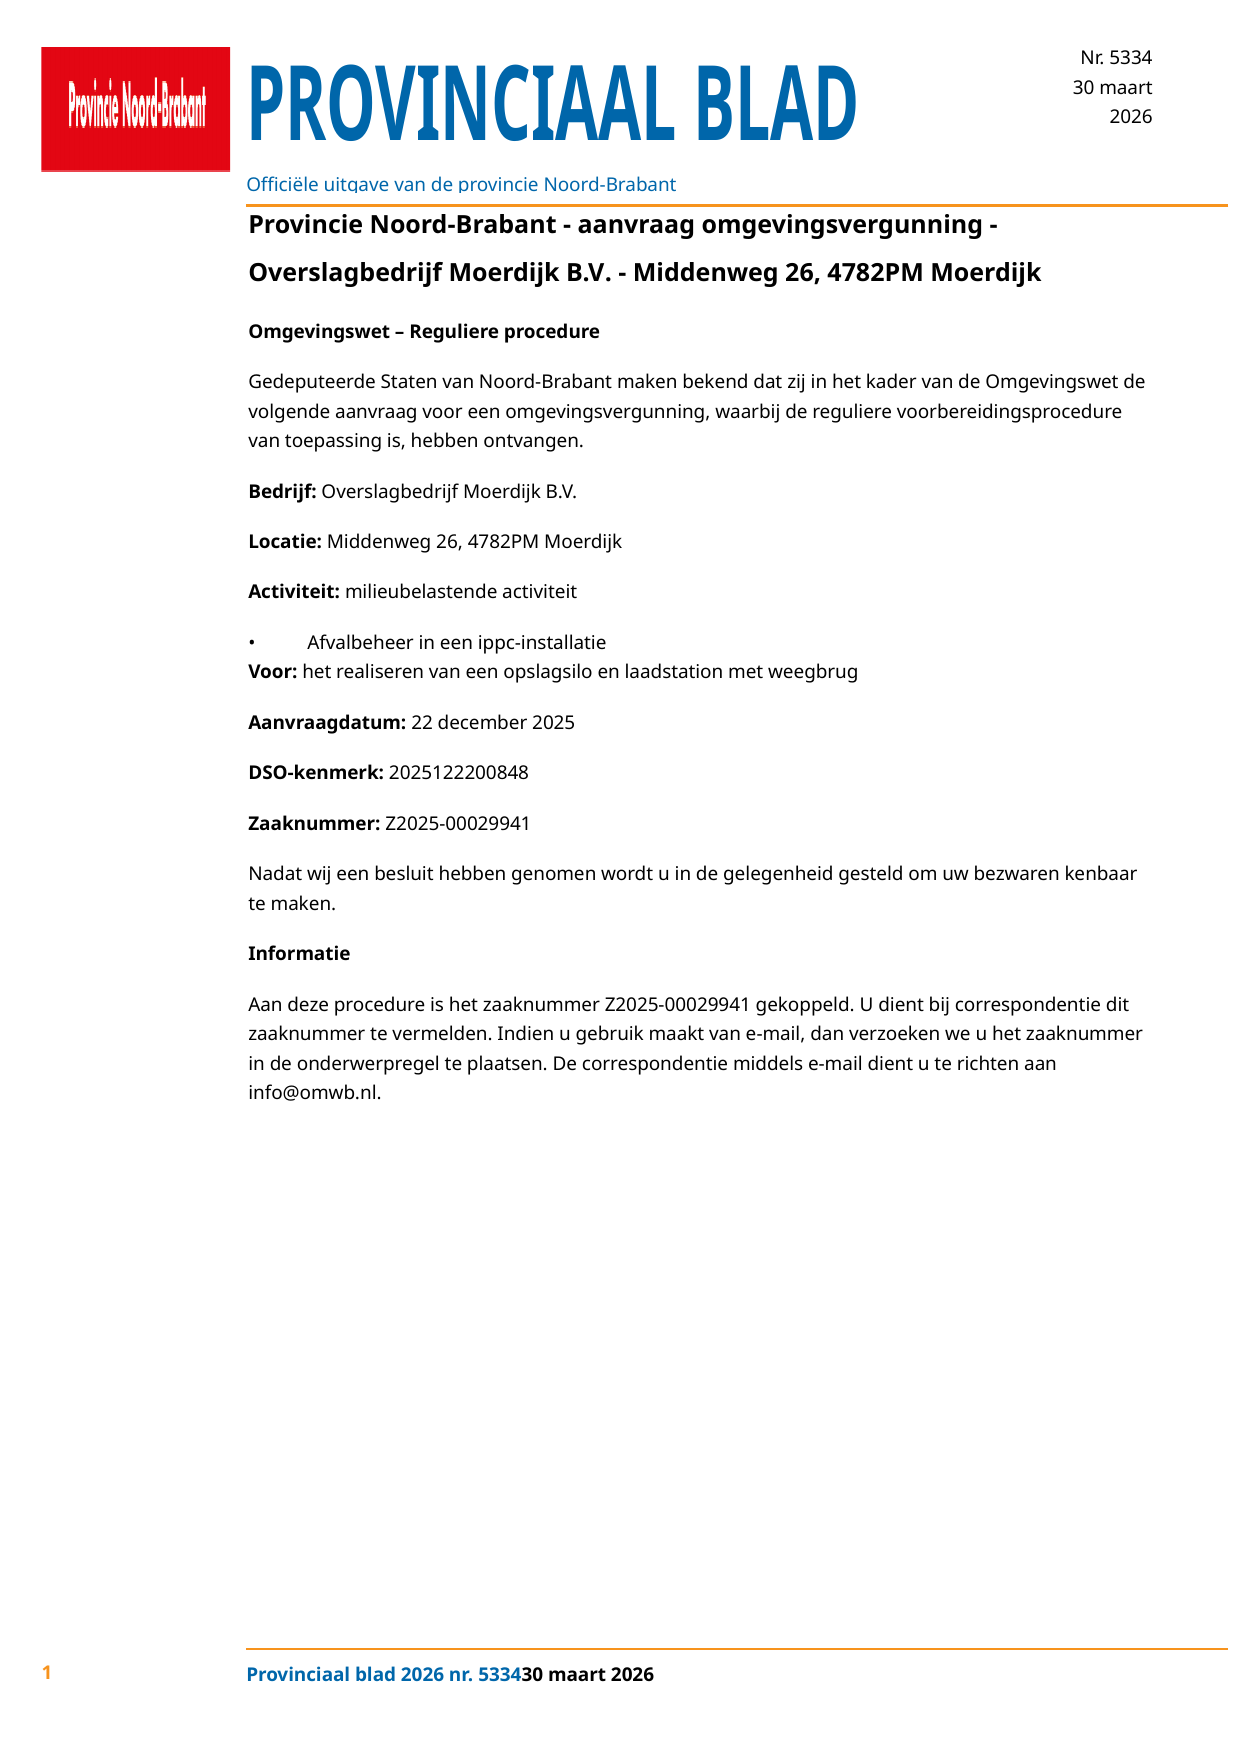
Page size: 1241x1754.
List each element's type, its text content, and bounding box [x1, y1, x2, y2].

text Voor: het realiseren van een opslagsilo en laadstation met weegbrug [248, 659, 1152, 684]
text Aan deze procedure is het zaaknummer Z2025-00029941 gekoppeld. U dient bij correspondentie dit zaaknummer te vermelden. Indien u gebruik maakt van e-mail, dan verzoeken we u het zaaknummer in de onderwerpregel te plaatsen. De correspondentie middels e-mail dient u te richten aan info@omwb.nl. [248, 991, 1152, 1105]
text Informatie [248, 940, 1152, 966]
text Gedeputeerde Staten van Noord-Brabant maken bekend dat zij in het kader van de Omgevingswet de volgende aanvraag voor een omgevingsvergunning, waarbij de reguliere voorbereidingsprocedure van toepassing is, hebben ontvangen. [248, 368, 1152, 453]
text Locatie: Middenweg 26, 4782PM Moerdijk [248, 528, 1152, 554]
text Aanvraagdatum: 22 december 2025 [248, 709, 1152, 735]
text Nadat wij een besluit hebben genomen wordt u in de gelegenheid gesteld om uw bezwaren kenbaar te maken. [248, 860, 1152, 916]
text Activiteit: milieubelastende activiteit [248, 579, 1152, 604]
picture [41, 47, 231, 172]
text Bedrijf: Overslagbedrijf Moerdijk B.V. [248, 478, 1152, 504]
text DSO-kenmerk: 2025122200848 [248, 759, 1152, 785]
text Omgevingswet – Reguliere procedure [248, 318, 1152, 344]
text Provincie Noord-Brabant - aanvraag omgevingsvergunning - Overslagbedrijf Moerdijk B.V​​​​​​​. - Middenweg 26, 4782PM Moerdijk [248, 207, 1152, 288]
text Zaaknummer: Z2025-00029941 [248, 810, 1152, 836]
list Afvalbeheer in een ippc-installatie [248, 629, 1152, 655]
